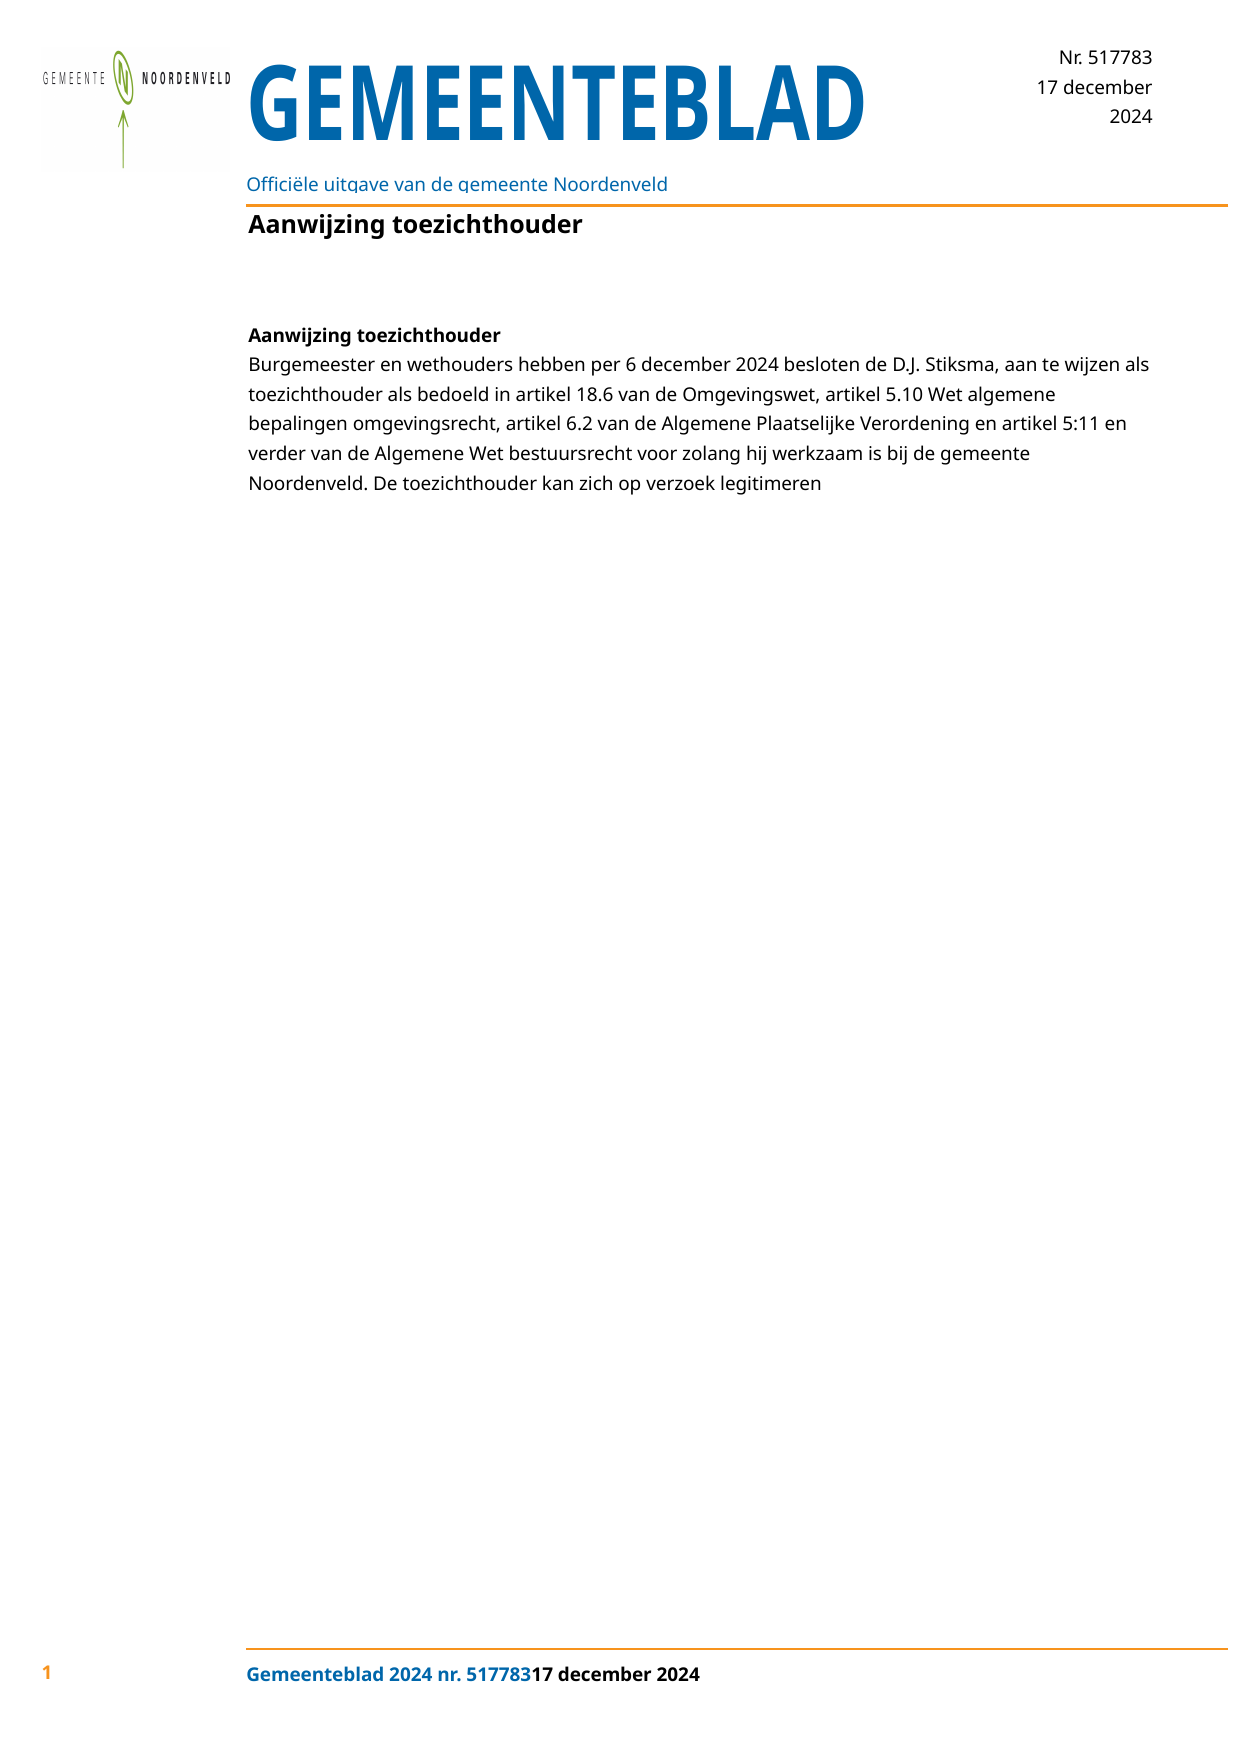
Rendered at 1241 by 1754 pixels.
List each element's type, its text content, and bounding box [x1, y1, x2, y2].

text Burgemeester en wethouders hebben per 6 december 2024 besloten de D.J. Stiksma, aan te wijzen als toezichthouder als bedoeld in artikel 18.6 van de Omgevingswet, artikel 5.10 Wet algemene bepalingen omgevingsrecht, artikel 6.2 van de Algemene Plaatselijke Verordening en artikel 5:11 en verder van de Algemene Wet bestuursrecht voor zolang hij werkzaam is bij de gemeente Noordenveld. De toezichthouder kan zich op verzoek legitimeren [248, 351, 1152, 495]
picture [41, 47, 231, 172]
text Aanwijzing toezichthouder [248, 207, 1152, 241]
text Aanwijzing toezichthouder [248, 322, 1152, 347]
